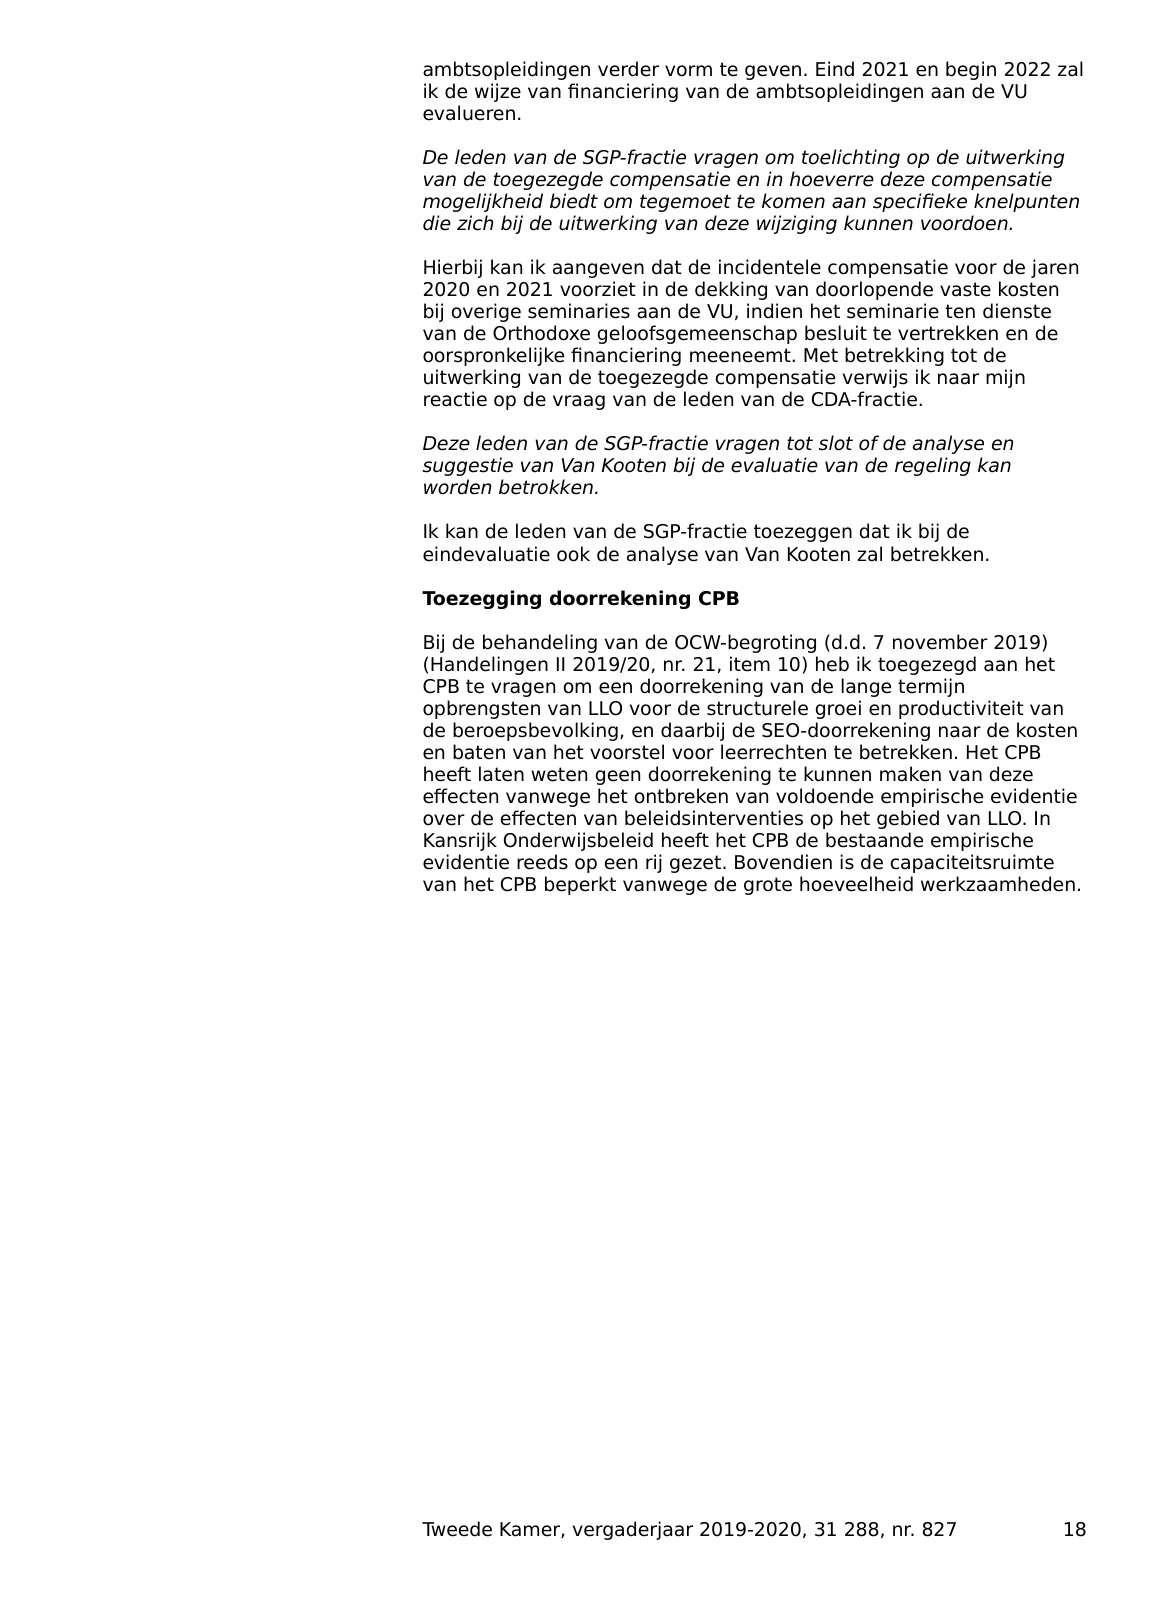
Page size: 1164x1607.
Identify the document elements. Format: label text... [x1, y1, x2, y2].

text Deze leden van de SGP-fractie vragen tot slot of de analyse en suggestie van Van Kooten bij de evaluatie van de regeling kan worden betrokken. [422, 433, 1087, 499]
text ambtsopleidingen verder vorm te geven. Eind 2021 en begin 2022 zal ik de wijze van financiering van de ambtsopleidingen aan de VU evalueren. [422, 59, 1087, 125]
text Ik kan de leden van de SGP-fractie toezeggen dat ik bij de eindevaluatie ook de analyse van Van Kooten zal betrekken. [422, 521, 1087, 565]
text De leden van de SGP-fractie vragen om toelichting op de uitwerking van de toegezegde compensatie en in hoeverre deze compensatie mogelijkheid biedt om tegemoet te komen aan specifieke knelpunten die zich bij de uitwerking van deze wijziging kunnen voordoen. [422, 147, 1087, 235]
text Bij de behandeling van de OCW-begroting (d.d. 7 november 2019) (Handelingen II 2019/20, nr. 21, item 10) heb ik toegezegd aan het CPB te vragen om een doorrekening van de lange termijn opbrengsten van LLO voor de structurele groei en productiviteit van de beroepsbevolking, en daarbij de SEO-doorrekening naar de kosten en baten van het voorstel voor leerrechten te betrekken. Het CPB heeft laten weten geen doorrekening te kunnen maken van deze effecten vanwege het ontbreken van voldoende empirische evidentie over de effecten van beleidsinterventies op het gebied van LLO. In Kansrijk Onderwijsbeleid heeft het CPB de bestaande empirische evidentie reeds op een rij gezet. Bovendien is de capaciteitsruimte van het CPB beperkt vanwege de grote hoeveelheid werkzaamheden. [422, 632, 1087, 896]
text Hierbij kan ik aangeven dat de incidentele compensatie voor de jaren 2020 en 2021 voorziet in de dekking van doorlopende vaste kosten bij overige seminaries aan de VU, indien het seminarie ten dienste van de Orthodoxe geloofsgemeenschap besluit te vertrekken en de oorspronkelijke financiering meeneemt. Met betrekking tot de uitwerking van de toegezegde compensatie verwijs ik naar mijn reactie op de vraag van de leden van de CDA-fractie. [422, 257, 1087, 411]
subtitle Toezegging doorrekening CPB [422, 588, 1087, 609]
